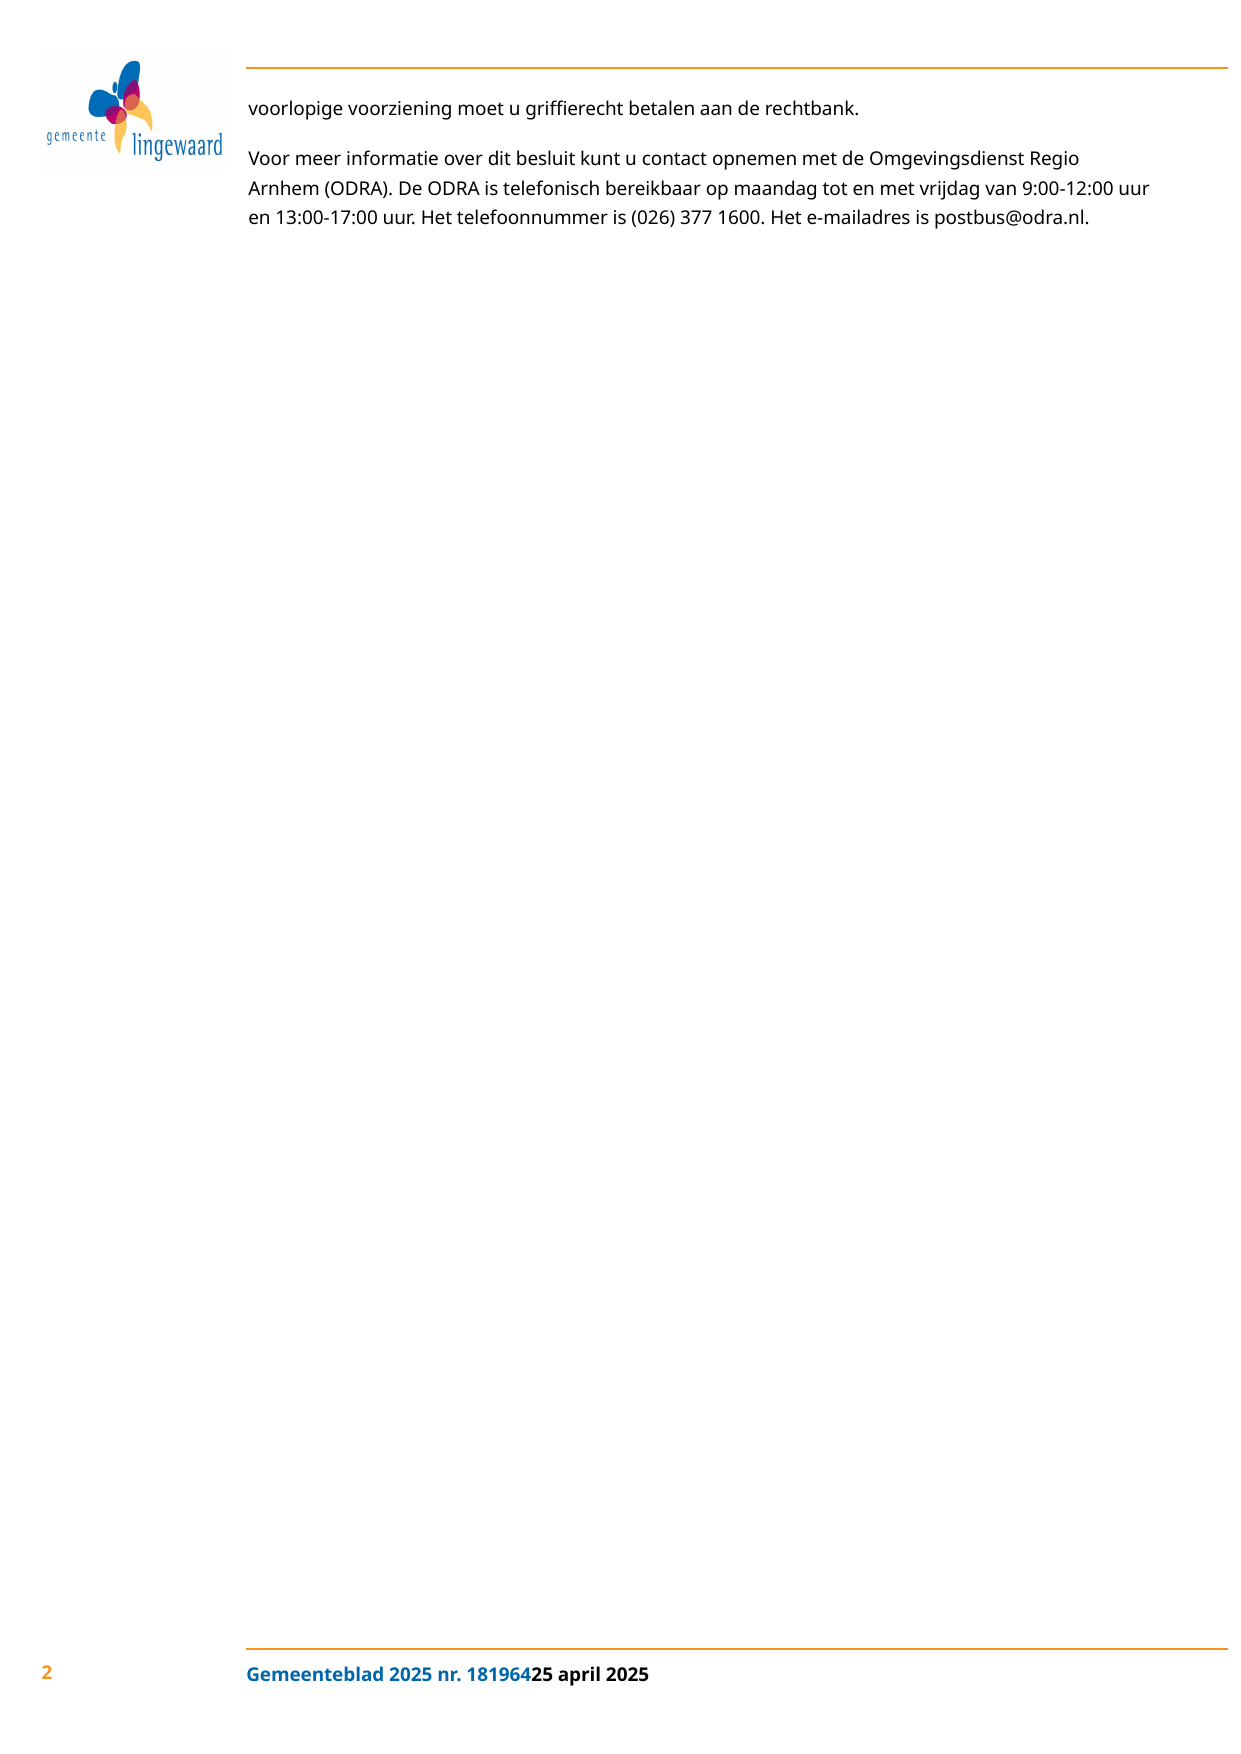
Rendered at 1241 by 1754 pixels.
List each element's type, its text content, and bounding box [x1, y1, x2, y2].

text voorlopige voorziening moet u griffierecht betalen aan de rechtbank. [248, 95, 1152, 121]
text Voor meer informatie over dit besluit kunt u contact opnemen met de Omgevingsdienst Regio Arnhem (ODRA). De ODRA is telefonisch bereikbaar op maandag tot en met vrijdag van 9:00-12:00 uur en 13:00-17:00 uur. Het telefoonnummer is (026) 377 1600. Het e-mailadres is postbus@odra.nl. [248, 145, 1152, 230]
picture [41, 47, 231, 172]
